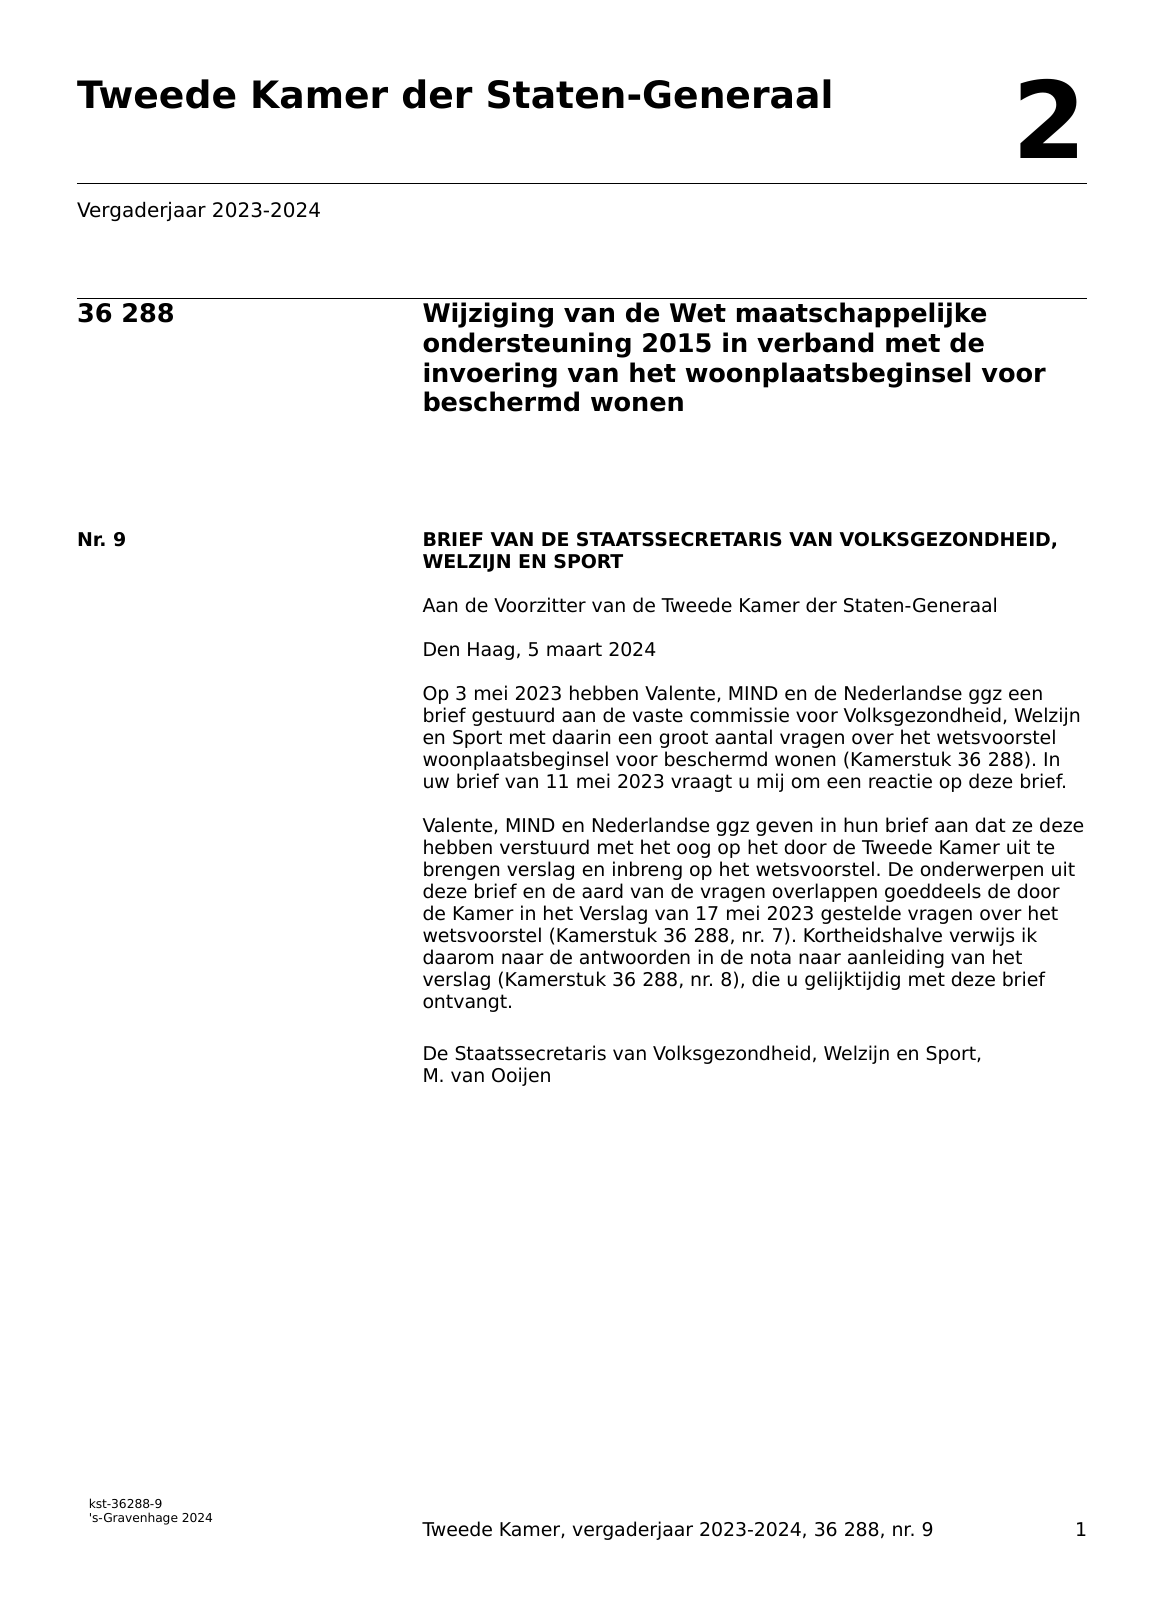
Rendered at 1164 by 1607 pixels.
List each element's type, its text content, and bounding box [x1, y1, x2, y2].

text Den Haag, 5 maart 2024 [422, 639, 1087, 661]
text 's-Gravenhage 2024 [88, 1511, 323, 1525]
text kst-36288-9 [88, 1497, 323, 1511]
table_header Tweede Kamer der Staten-Generaal [77, 59, 886, 183]
text Valente, MIND en Nederlandse ggz geven in hun brief aan dat ze deze hebben verstuurd met het oog op het door de Tweede Kamer uit te brengen verslag en inbreng op het wetsvoorstel. De onderwerpen uit deze brief en de aard van de vragen overlappen goeddeels de door de Kamer in het Verslag van 17 mei 2023 gestelde vragen over het wetsvoorstel (Kamerstuk 36 288, nr. 7). Kortheidshalve verwijs ik daarom naar de antwoorden in de nota naar aanleiding van het verslag (Kamerstuk 36 288, nr. 8), die u gelijktijdig met deze brief ontvangt. [422, 815, 1087, 1013]
table_cell Vergaderjaar 2023-2024 [77, 184, 1087, 298]
table_header 2 [886, 59, 1087, 183]
subtitle Nr. 9 BRIEF VAN DE STAATSSECRETARIS VAN VOLKSGEZONDHEID, WELZIJN EN SPORT [77, 529, 1087, 573]
text De Staatssecretaris van Volksgezondheid, Welzijn en Sport, M. van Ooijen [422, 1043, 1087, 1087]
subtitle 36 288 Wijziging van de Wet maatschappelijke ondersteuning 2015 in verband met de invoering van het woonplaatsbeginsel voor beschermd wonen [77, 299, 1087, 418]
text Op 3 mei 2023 hebben Valente, MIND en de Nederlandse ggz een brief gestuurd aan de vaste commissie voor Volksgezondheid, Welzijn en Sport met daarin een groot aantal vragen over het wetsvoorstel woonplaatsbeginsel voor beschermd wonen (Kamerstuk 36 288). In uw brief van 11 mei 2023 vraagt u mij om een reactie op deze brief. [422, 683, 1087, 793]
text Aan de Voorzitter van de Tweede Kamer der Staten-Generaal [422, 595, 1087, 617]
